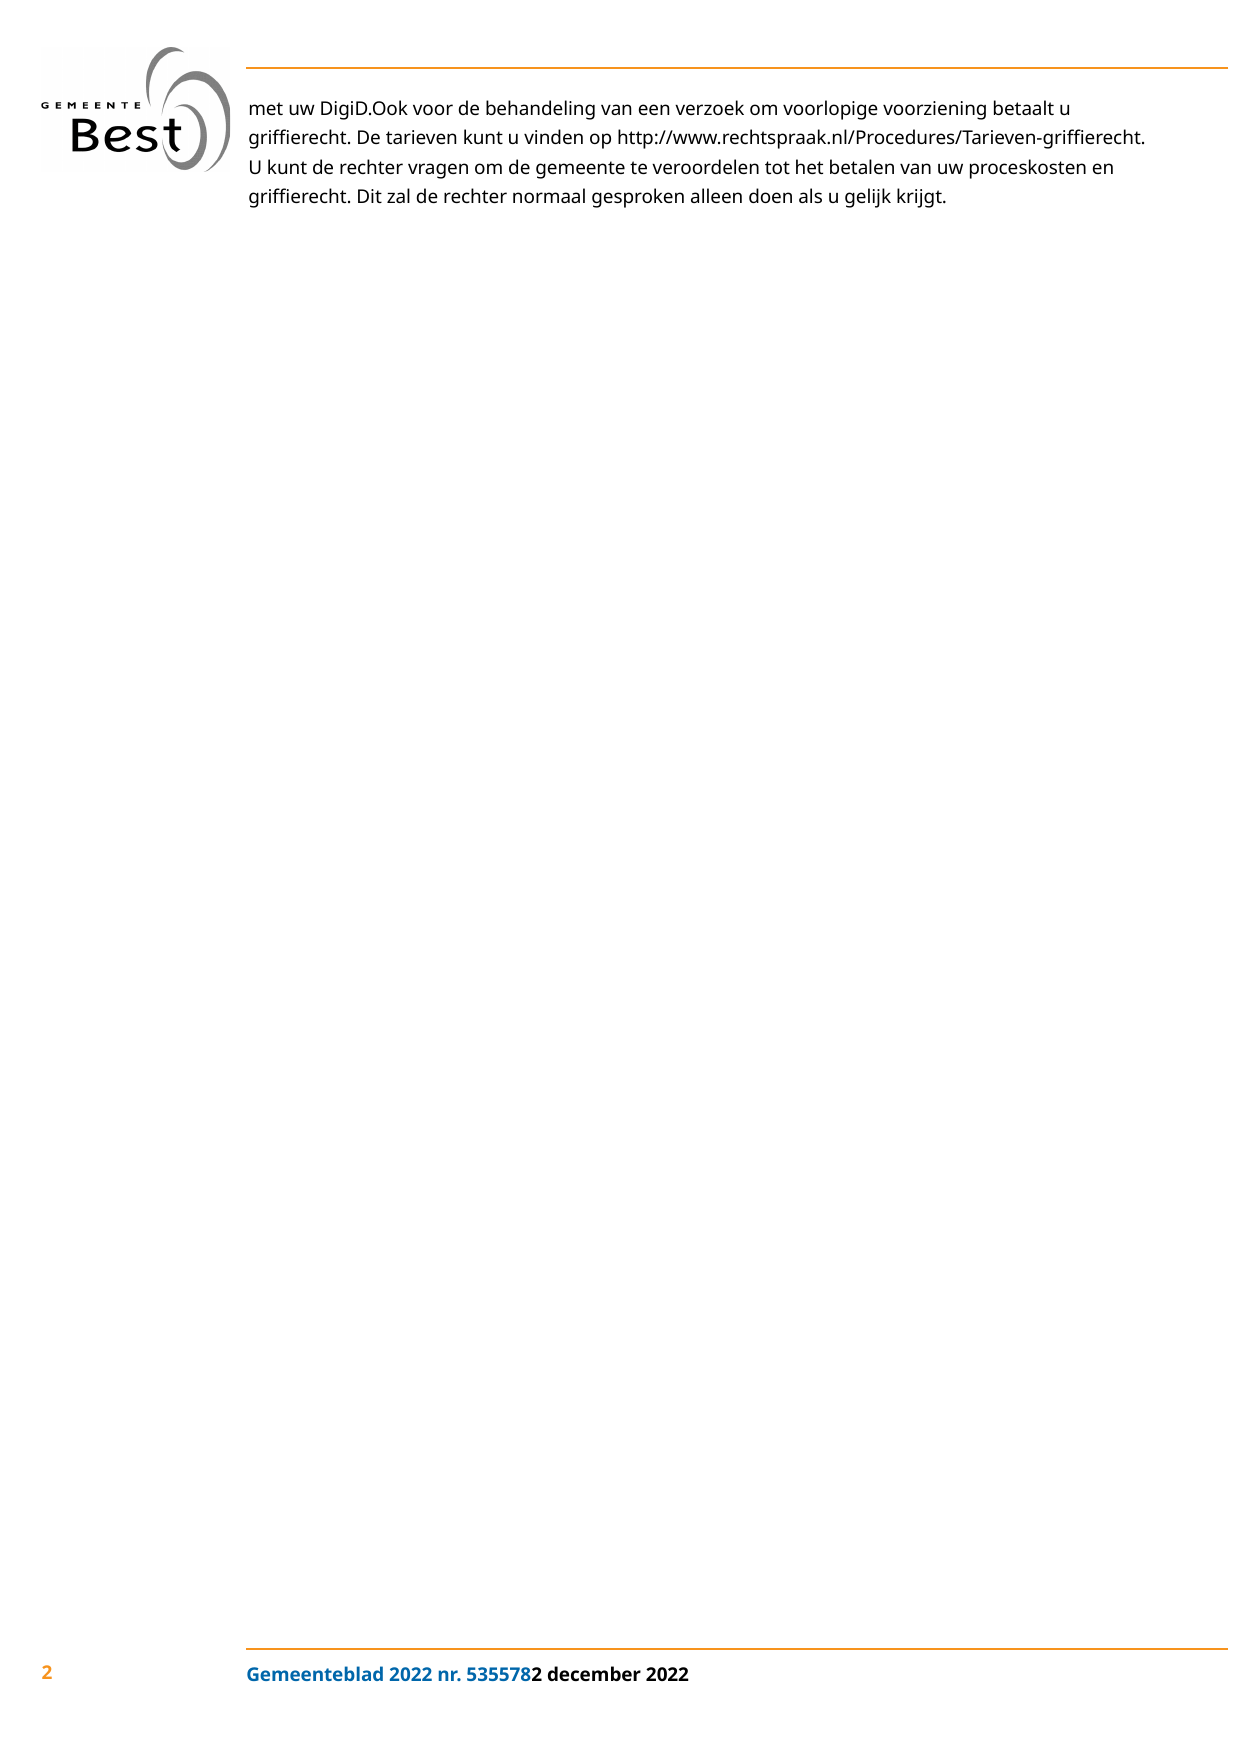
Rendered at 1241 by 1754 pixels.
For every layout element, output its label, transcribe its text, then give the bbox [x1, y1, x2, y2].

text met uw DigiD.Ook voor de behandeling van een verzoek om voorlopige voorziening betaalt u griffierecht. De tarieven kunt u vinden op http://www.rechtspraak.nl/Procedures/Tarieven-griffierecht. U kunt de rechter vragen om de gemeente te veroordelen tot het betalen van uw proceskosten en griffierecht. Dit zal de rechter normaal gesproken alleen doen als u gelijk krijgt. [248, 95, 1152, 209]
picture [41, 47, 231, 172]
